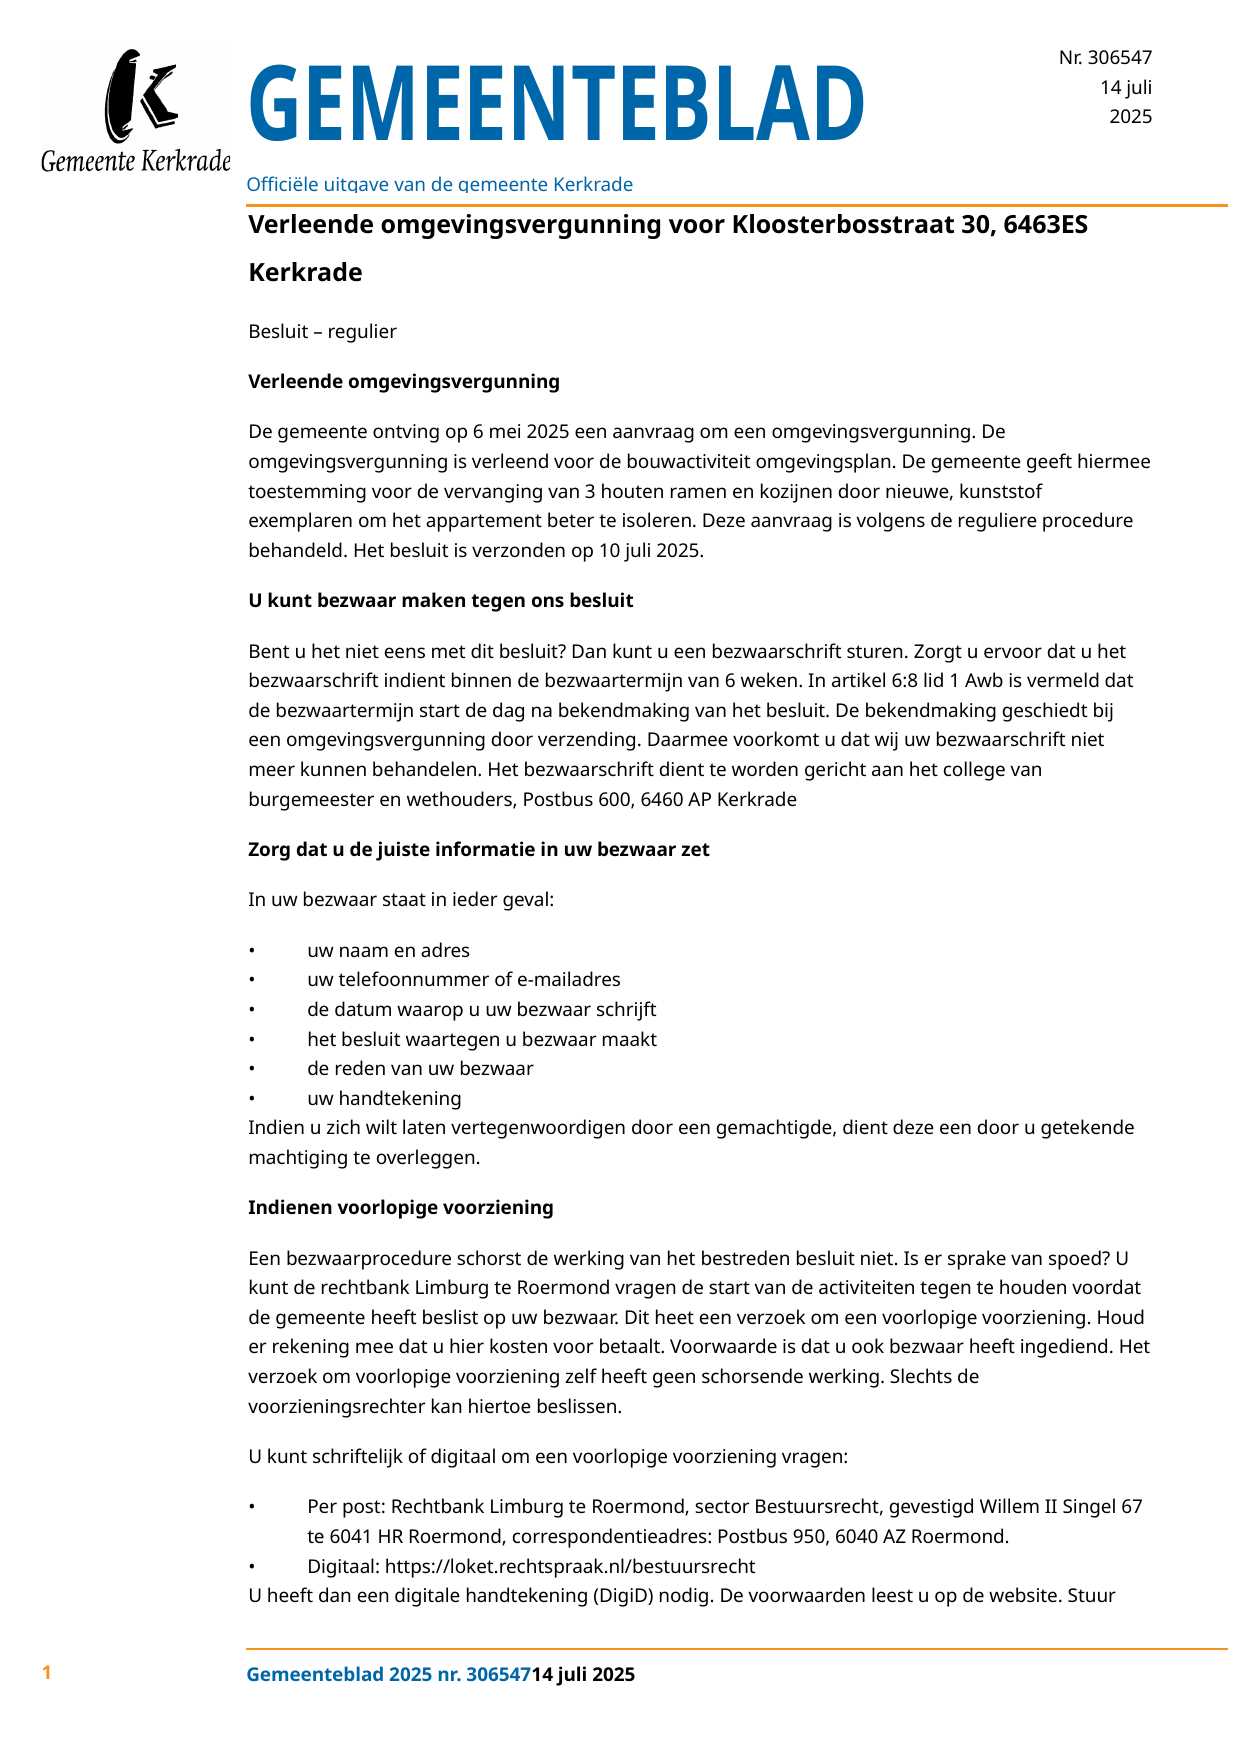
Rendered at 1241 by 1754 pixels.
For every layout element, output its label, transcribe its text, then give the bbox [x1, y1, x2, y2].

list de reden van uw bezwaar [248, 1055, 1152, 1081]
text In uw bezwaar staat in ieder geval: [248, 887, 1152, 912]
text U kunt schriftelijk of digitaal om een voorlopige voorziening vragen: [248, 1443, 1152, 1469]
list uw telefoonnummer of e-mailadres [248, 967, 1152, 992]
text Indien u zich wilt laten vertegenwoordigen door een gemachtigde, dient deze een door u getekende machtiging te overleggen. [248, 1114, 1152, 1170]
list uw naam en adres [248, 937, 1152, 963]
list de datum waarop u uw bezwaar schrijft [248, 996, 1152, 1022]
list uw handtekening [248, 1085, 1152, 1111]
list Digitaal: https://loket.rechtspraak.nl/bestuursrecht [248, 1553, 1152, 1579]
text Verleende omgevingsvergunning voor Kloosterbosstraat 30, 6463ES Kerkrade [248, 207, 1152, 288]
text Besluit – regulier [248, 318, 1152, 344]
text De gemeente ontving op 6 mei 2025 een aanvraag om een omgevingsvergunning. De omgevingsvergunning is verleend voor de bouwactiviteit omgevingsplan. De gemeente geeft hiermee toestemming voor de vervanging van 3 houten ramen en kozijnen door nieuwe, kunststof exemplaren om het appartement beter te isoleren. Deze aanvraag is volgens de reguliere procedure behandeld. Het besluit is verzonden op 10 juli 2025. [248, 419, 1152, 563]
text Zorg dat u de juiste informatie in uw bezwaar zet [248, 836, 1152, 862]
text U kunt bezwaar maken tegen ons besluit [248, 587, 1152, 613]
list het besluit waartegen u bezwaar maakt [248, 1026, 1152, 1052]
picture [41, 47, 231, 172]
text Bent u het niet eens met dit besluit? Dan kunt u een bezwaarschrift sturen. Zorgt u ervoor dat u het bezwaarschrift indient binnen de bezwaartermijn van 6 weken. In artikel 6:8 lid 1 Awb is vermeld dat de bezwaartermijn start de dag na bekendmaking van het besluit. De bekendmaking geschiedt bij een omgevingsvergunning door verzending. Daarmee voorkomt u dat wij uw bezwaarschrift niet meer kunnen behandelen. Het bezwaarschrift dient te worden gericht aan het college van burgemeester en wethouders, Postbus 600, 6460 AP Kerkrade [248, 638, 1152, 812]
text Een bezwaarprocedure schorst de werking van het bestreden besluit niet. Is er sprake van spoed? U kunt de rechtbank Limburg te Roermond vragen de start van de activiteiten tegen te houden voordat de gemeente heeft beslist op uw bezwaar. Dit heet een verzoek om een voorlopige voorziening. Houd er rekening mee dat u hier kosten voor betaalt. Voorwaarde is dat u ook bezwaar heeft ingediend. Het verzoek om voorlopige voorziening zelf heeft geen schorsende werking. Slechts de voorzieningsrechter kan hiertoe beslissen. [248, 1245, 1152, 1419]
text Indienen voorlopige voorziening [248, 1194, 1152, 1220]
text Verleende omgevingsvergunning [248, 368, 1152, 394]
list Per post: Rechtbank Limburg te Roermond, sector Bestuursrecht, gevestigd Willem II Singel 67 te 6041 HR Roermond, correspondentieadres: Postbus 950, 6040 AZ Roermond. [248, 1494, 1152, 1549]
text U heeft dan een digitale handtekening (DigiD) nodig. De voorwaarden leest u op de website. Stuur [248, 1582, 1152, 1608]
